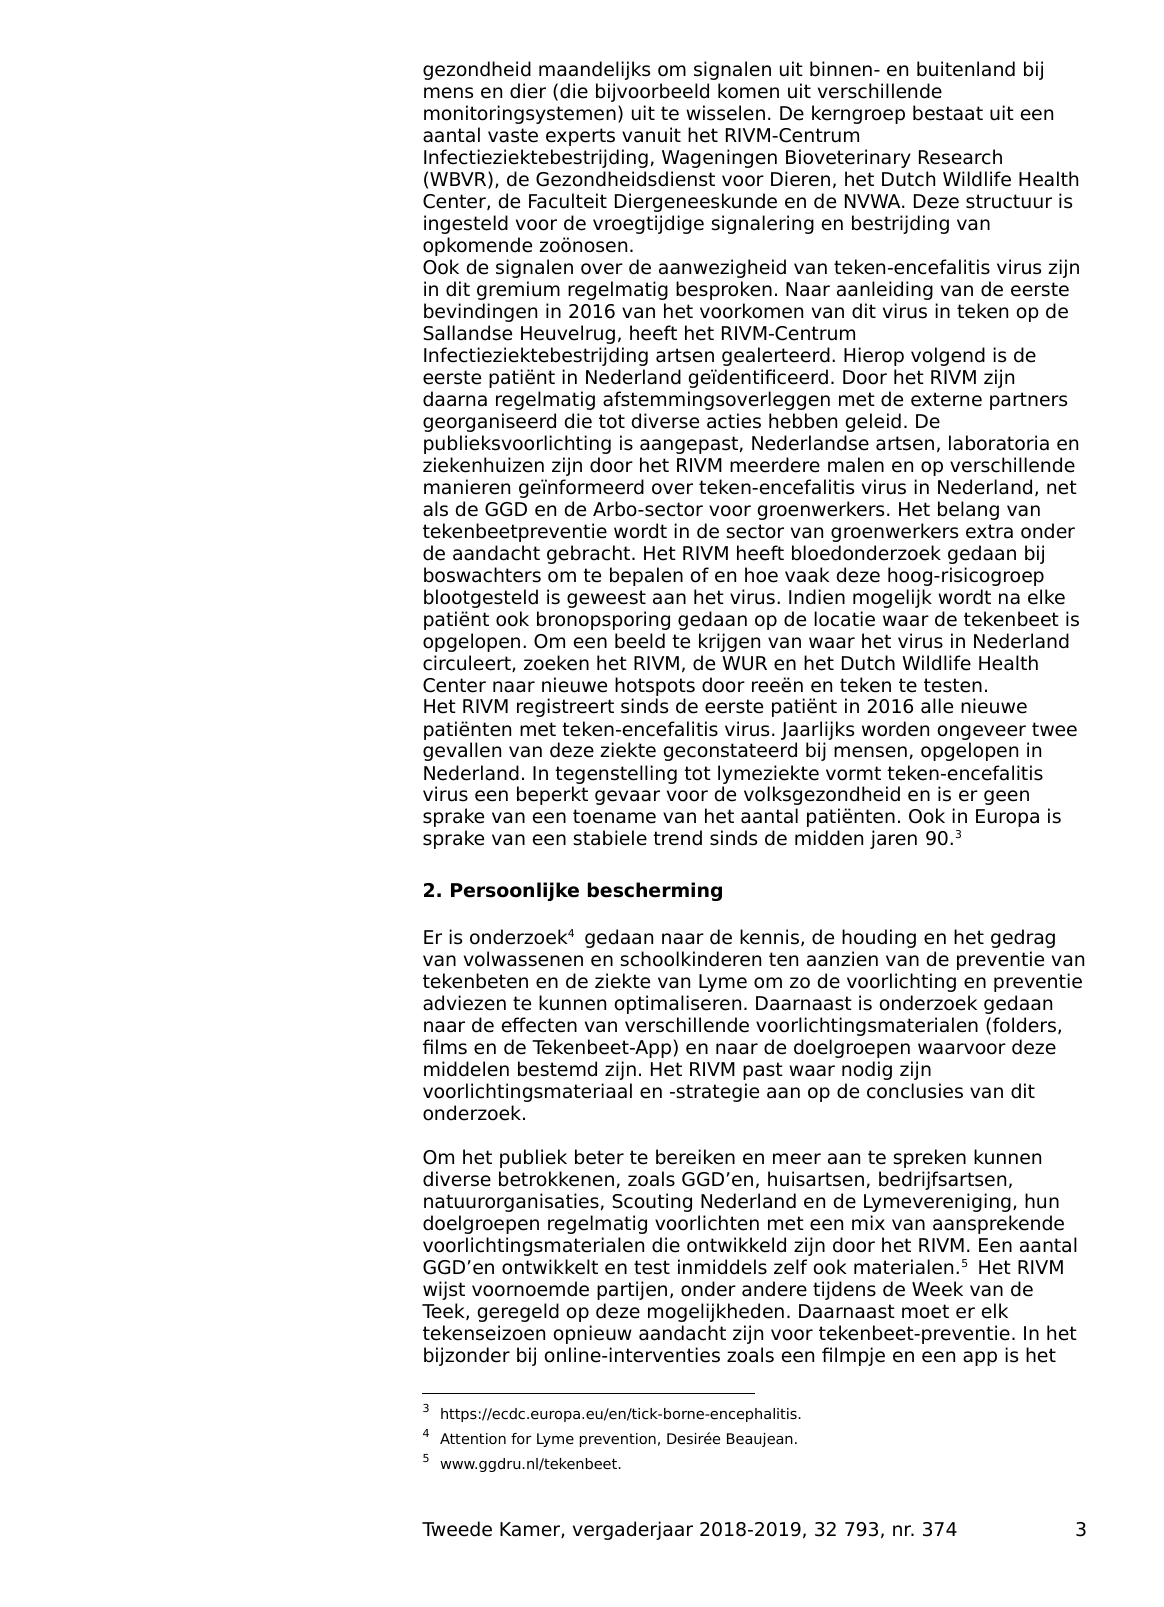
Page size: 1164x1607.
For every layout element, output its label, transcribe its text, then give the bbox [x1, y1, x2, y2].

text Attention for Lyme prevention, Desirée Beaujean. [422, 1427, 1087, 1449]
text Om het publiek beter te bereiken en meer aan te spreken kunnen diverse betrokkenen, zoals GGD’en, huisartsen, bedrijfsartsen, natuurorganisaties, Scouting Nederland en de Lymevereniging, hun doelgroepen regelmatig voorlichten met een mix van aansprekende voorlichtingsmaterialen die ontwikkeld zijn door het RIVM. Een aantal GGD’en ontwikkelt en test inmiddels zelf ook materialen. Het RIVM wijst voornoemde partijen, onder andere tijdens de Week van de Teek, geregeld op deze mogelijkheden. Daarnaast moet er elk tekenseizoen opnieuw aandacht zijn voor tekenbeet-preventie. In het bijzonder bij online-interventies zoals een filmpje en een app is het [422, 1147, 1087, 1367]
text gezondheid maandelijks om signalen uit binnen- en buitenland bij mens en dier (die bijvoorbeeld komen uit verschillende monitoringsystemen) uit te wisselen. De kerngroep bestaat uit een aantal vaste experts vanuit het RIVM-Centrum Infectieziektebestrijding, Wageningen Bioveterinary Research (WBVR), de Gezondheidsdienst voor Dieren, het Dutch Wildlife Health Center, de Faculteit Diergeneeskunde en de NVWA. Deze structuur is ingesteld voor de vroegtijdige signalering en bestrijding van opkomende zoönosen. [422, 59, 1087, 257]
text Het RIVM registreert sinds de eerste patiënt in 2016 alle nieuwe patiënten met teken-encefalitis virus. Jaarlijks worden ongeveer twee gevallen van deze ziekte geconstateerd bij mensen, opgelopen in Nederland. In tegenstelling tot lymeziekte vormt teken-encefalitis virus een beperkt gevaar voor de volksgezondheid en is er geen sprake van een toename van het aantal patiënten. Ook in Europa is sprake van een stabiele trend sinds de midden jaren 90. [422, 696, 1087, 850]
text Er is onderzoek gedaan naar de kennis, de houding en het gedrag van volwassenen en schoolkinderen ten aanzien van de preventie van tekenbeten en de ziekte van Lyme om zo de voorlichting en preventie adviezen te kunnen optimaliseren. Daarnaast is onderzoek gedaan naar de effecten van verschillende voorlichtingsmaterialen (folders, films en de Tekenbeet-App) en naar de doelgroepen waarvoor deze middelen bestemd zijn. Het RIVM past waar nodig zijn voorlichtingsmateriaal en -strategie aan op de conclusies van dit onderzoek. [422, 927, 1087, 1125]
text Ook de signalen over de aanwezigheid van teken-encefalitis virus zijn in dit gremium regelmatig besproken. Naar aanleiding van de eerste bevindingen in 2016 van het voorkomen van dit virus in teken op de Sallandse Heuvelrug, heeft het RIVM-Centrum Infectieziektebestrijding artsen gealerteerd. Hierop volgend is de eerste patiënt in Nederland geïdentificeerd. Door het RIVM zijn daarna regelmatig afstemmingsoverleggen met de externe partners georganiseerd die tot diverse acties hebben geleid. De publieksvoorlichting is aangepast, Nederlandse artsen, laboratoria en ziekenhuizen zijn door het RIVM meerdere malen en op verschillende manieren geïnformeerd over teken-encefalitis virus in Nederland, net als de GGD en de Arbo-sector voor groenwerkers. Het belang van tekenbeetpreventie wordt in de sector van groenwerkers extra onder de aandacht gebracht. Het RIVM heeft bloedonderzoek gedaan bij boswachters om te bepalen of en hoe vaak deze hoog-risicogroep blootgesteld is geweest aan het virus. Indien mogelijk wordt na elke patiënt ook bronopsporing gedaan op de locatie waar de tekenbeet is opgelopen. Om een beeld te krijgen van waar het virus in Nederland circuleert, zoeken het RIVM, de WUR en het Dutch Wildlife Health Center naar nieuwe hotspots door reeën en teken te testen. [422, 257, 1087, 696]
subtitle 2. Persoonlijke bescherming [422, 880, 1087, 902]
text https://ecdc.europa.eu/en/tick-borne-encephalitis. [422, 1402, 1087, 1424]
text www.ggdru.nl/tekenbeet. [422, 1452, 1087, 1474]
